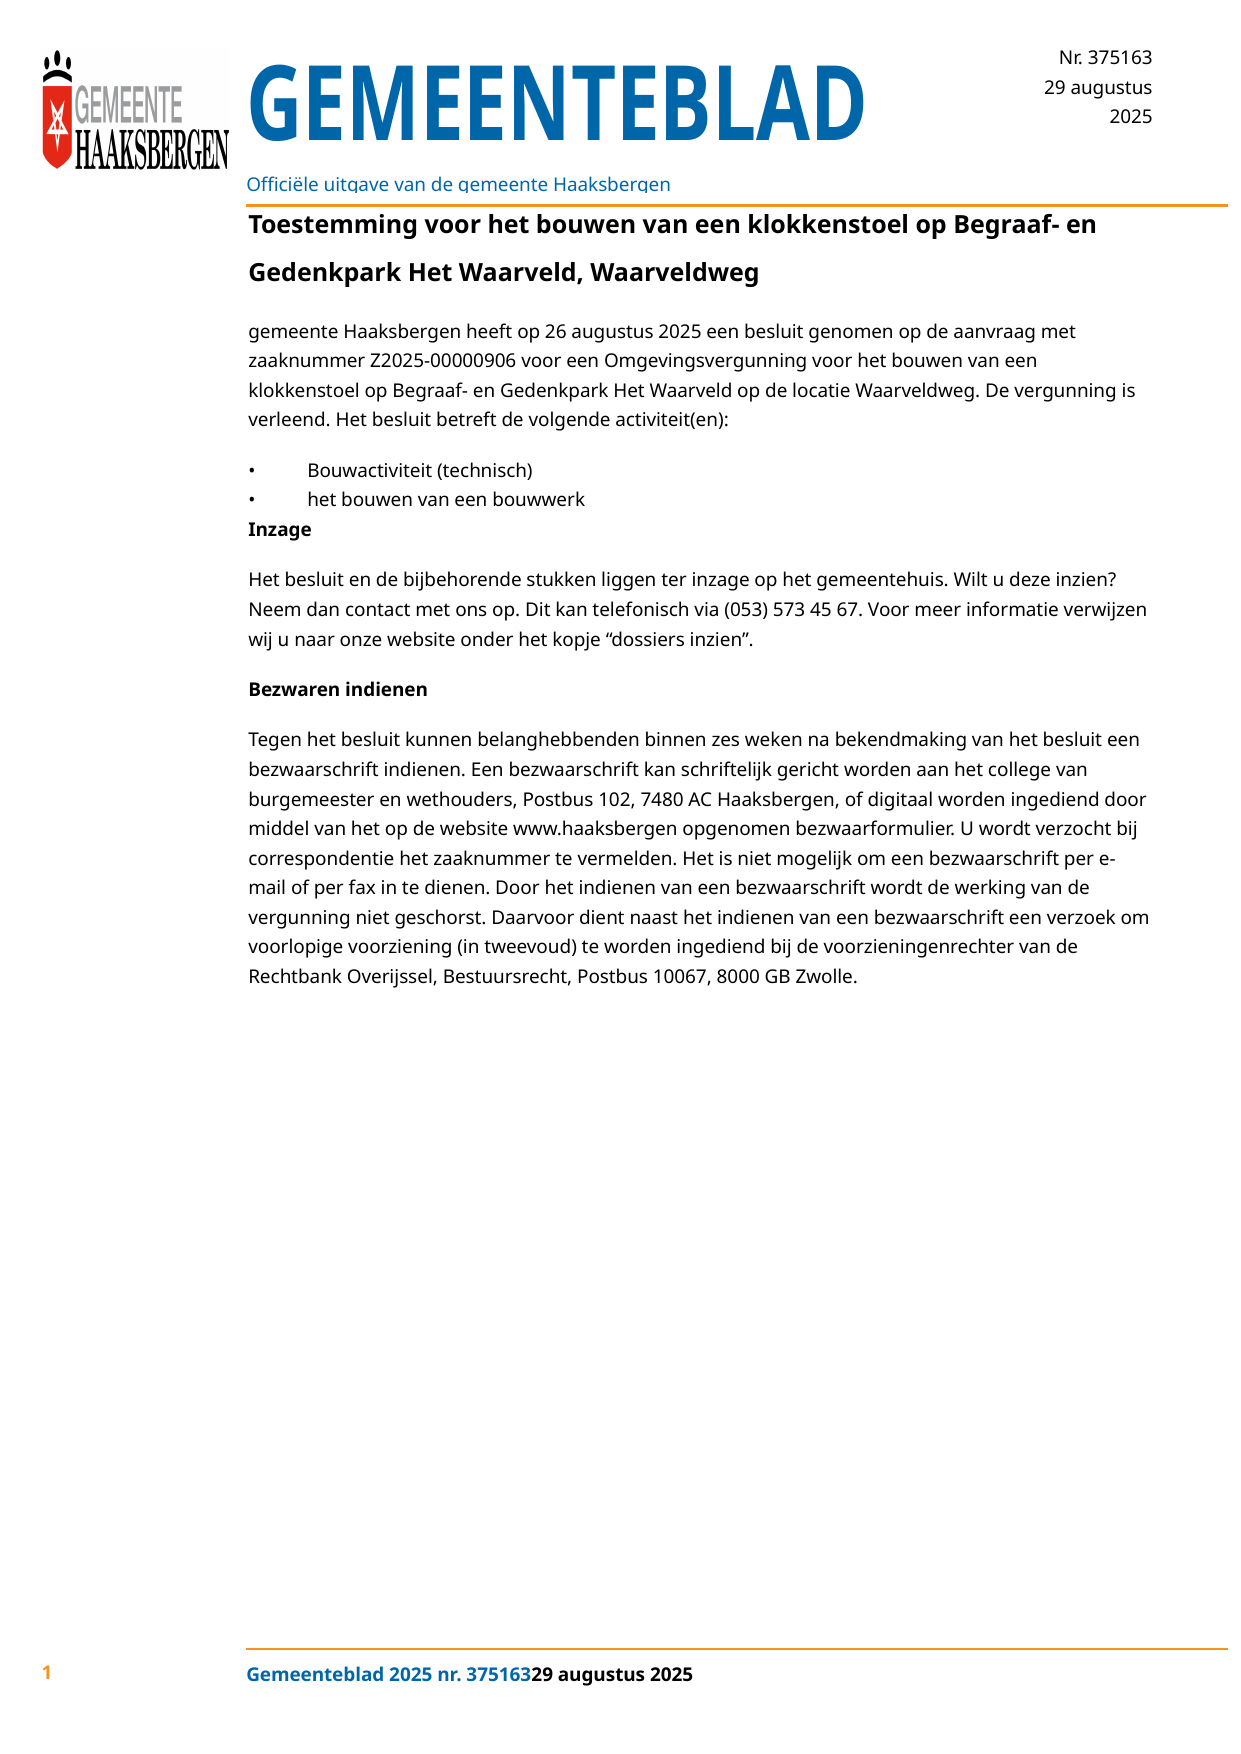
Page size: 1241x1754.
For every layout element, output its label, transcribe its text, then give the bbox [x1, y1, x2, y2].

text gemeente Haaksbergen heeft op 26 augustus 2025 een besluit genomen op de aanvraag met zaaknummer Z2025-00000906 voor een Omgevingsvergunning voor het bouwen van een klokkenstoel op Begraaf- en Gedenkpark Het Waarveld op de locatie Waarveldweg. De vergunning is verleend. Het besluit betreft de volgende activiteit(en): [248, 318, 1152, 432]
list Bouwactiviteit (technisch) [248, 457, 1152, 483]
picture [41, 47, 231, 172]
text Het besluit en de bijbehorende stukken liggen ter inzage op het gemeentehuis. Wilt u deze inzien? Neem dan contact met ons op. Dit kan telefonisch via (053) 573 45 67. Voor meer informatie verwijzen wij u naar onze website onder het kopje “dossiers inzien”. [248, 567, 1152, 652]
text Bezwaren indienen [248, 676, 1152, 702]
list het bouwen van een bouwwerk [248, 487, 1152, 512]
text Inzage [248, 516, 1152, 542]
text Tegen het besluit kunnen belanghebbenden binnen zes weken na bekendmaking van het besluit een bezwaarschrift indienen. Een bezwaarschrift kan schriftelijk gericht worden aan het college van burgemeester en wethouders, Postbus 102, 7480 AC Haaksbergen, of digitaal worden ingediend door middel van het op de website www.haaksbergen opgenomen bezwaarformulier. U wordt verzocht bij correspondentie het zaaknummer te vermelden. Het is niet mogelijk om een bezwaarschrift per e-mail of per fax in te dienen. Door het indienen van een bezwaarschrift wordt de werking van de vergunning niet geschorst. Daarvoor dient naast het indienen van een bezwaarschrift een verzoek om voorlopige voorziening (in tweevoud) te worden ingediend bij de voorzieningenrechter van de Rechtbank Overijssel, Bestuursrecht, Postbus 10067, 8000 GB Zwolle. [248, 727, 1152, 989]
text Toestemming voor het bouwen van een klokkenstoel op Begraaf- en Gedenkpark Het Waarveld, Waarveldweg [248, 207, 1152, 288]
